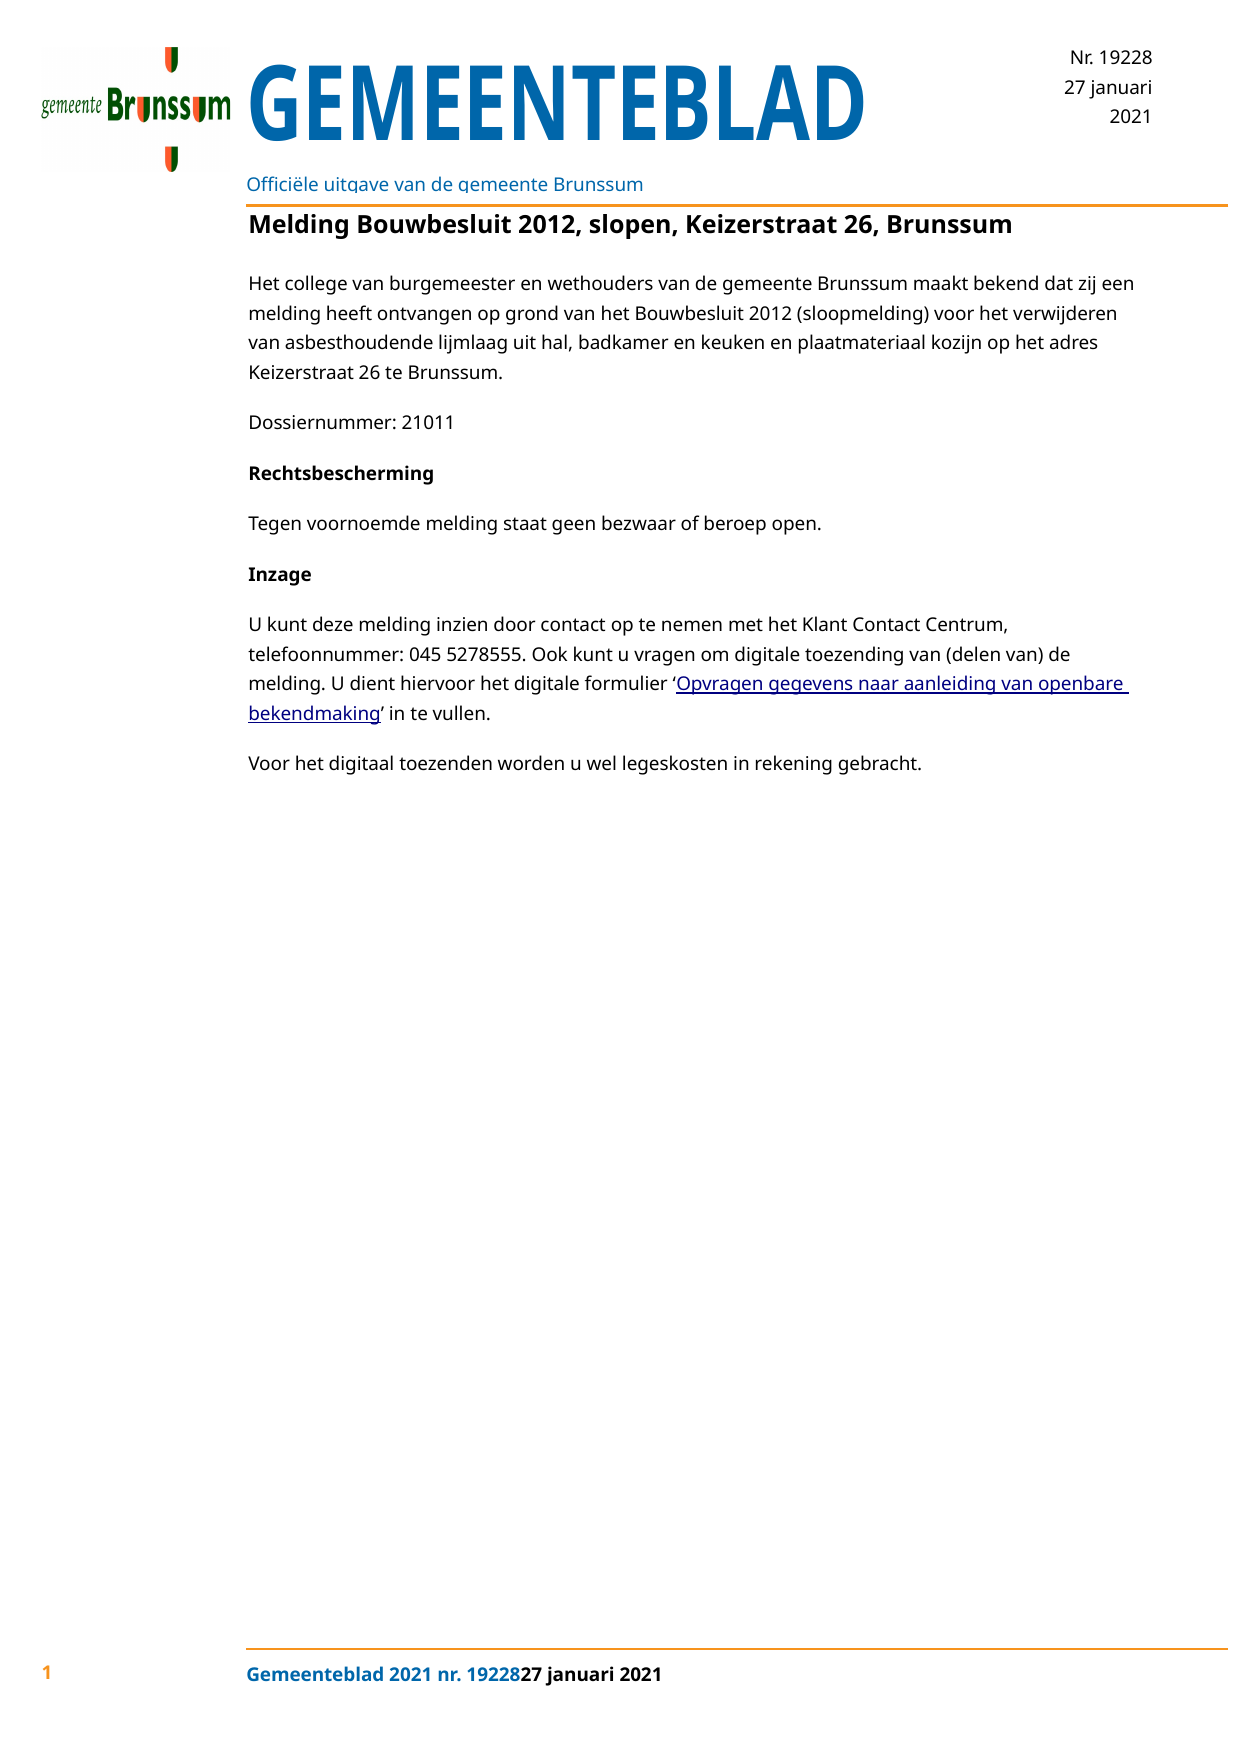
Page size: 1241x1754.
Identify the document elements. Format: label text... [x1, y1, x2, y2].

text Inzage [248, 561, 1152, 586]
text U kunt deze melding inzien door contact op te nemen met het Klant Contact Centrum, telefoonnummer: 045 5278555. Ook kunt u vragen om digitale toezending van (delen van) de melding. U dient hiervoor het digitale formulier ‘Opvragen gegevens naar aanleiding van openbare bekendmaking’ in te vullen. [248, 611, 1152, 726]
text Dossiernummer: 21011 [248, 409, 1152, 435]
text Het college van burgemeester en wethouders van de gemeente Brunssum maakt bekend dat zij een melding heeft ontvangen op grond van het Bouwbesluit 2012 (sloopmelding) voor het verwijderen van asbesthoudende lijmlaag uit hal, badkamer en keuken en plaatmateriaal kozijn op het adres Keizerstraat 26 te Brunssum. [248, 270, 1152, 385]
picture [41, 47, 231, 172]
text Melding Bouwbesluit 2012, slopen, Keizerstraat 26, Brunssum [248, 207, 1152, 241]
text Voor het digitaal toezenden worden u wel legeskosten in rekening gebracht. [248, 750, 1152, 776]
text Rechtsbescherming [248, 460, 1152, 486]
text Tegen voornoemde melding staat geen bezwaar of beroep open. [248, 510, 1152, 536]
